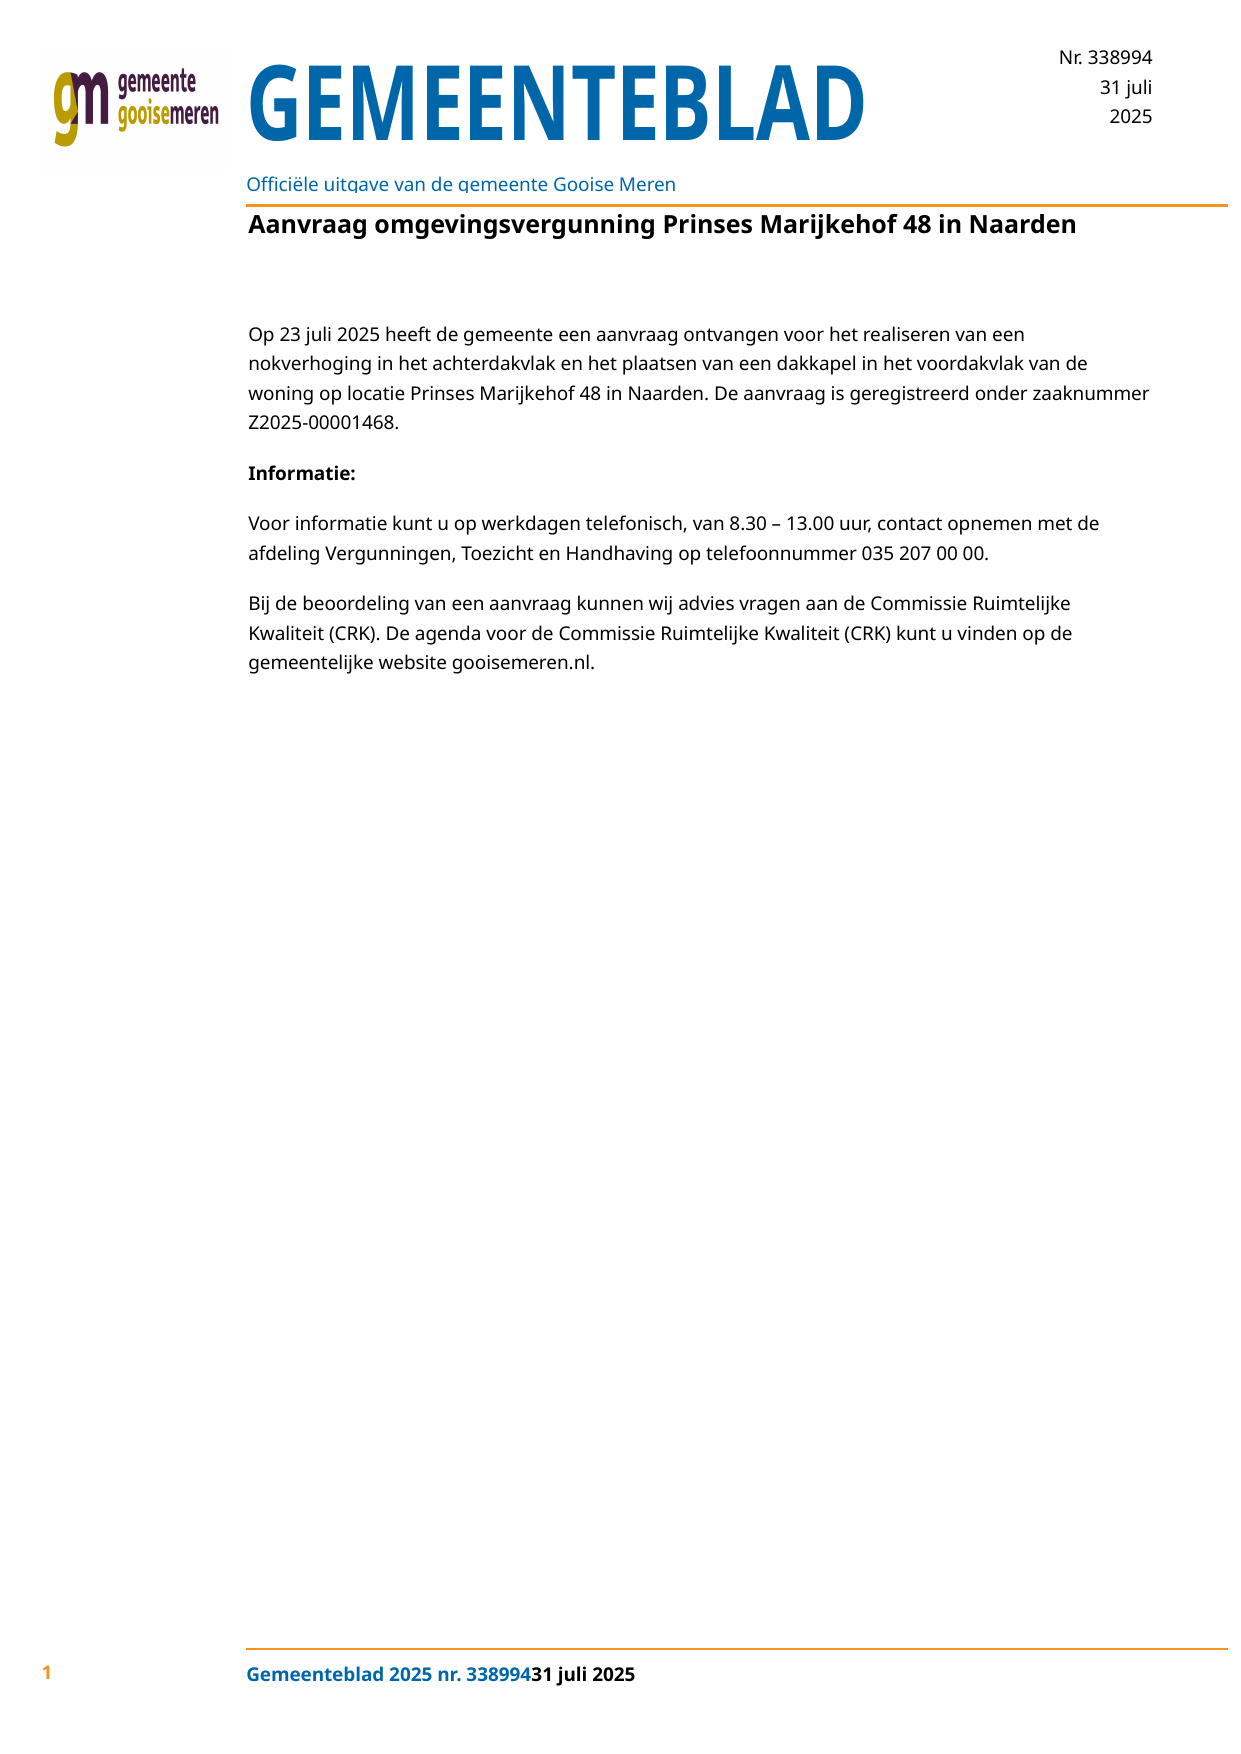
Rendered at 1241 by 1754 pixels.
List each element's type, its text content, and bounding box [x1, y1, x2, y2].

text Informatie: [248, 460, 1152, 486]
text Op 23 juli 2025 heeft de gemeente een aanvraag ontvangen voor het realiseren van een nokverhoging in het achterdakvlak en het plaatsen van een dakkapel in het voordakvlak van de woning op locatie Prinses Marijkehof 48 in Naarden. De aanvraag is geregistreerd onder zaaknummer Z2025-00001468. [248, 321, 1152, 435]
text Voor informatie kunt u op werkdagen telefonisch, van 8.30 – 13.00 uur, contact opnemen met de afdeling Vergunningen, Toezicht en Handhaving op telefoonnummer 035 207 00 00. [248, 510, 1152, 566]
text Aanvraag omgevingsvergunning Prinses Marijkehof 48 in Naarden [248, 207, 1152, 241]
text Bij de beoordeling van een aanvraag kunnen wij advies vragen aan de Commissie Ruimtelijke Kwaliteit (CRK). De agenda voor de Commissie Ruimtelijke Kwaliteit (CRK) kunt u vinden op de gemeentelijke website gooisemeren.nl. [248, 590, 1152, 675]
picture [41, 47, 231, 172]
